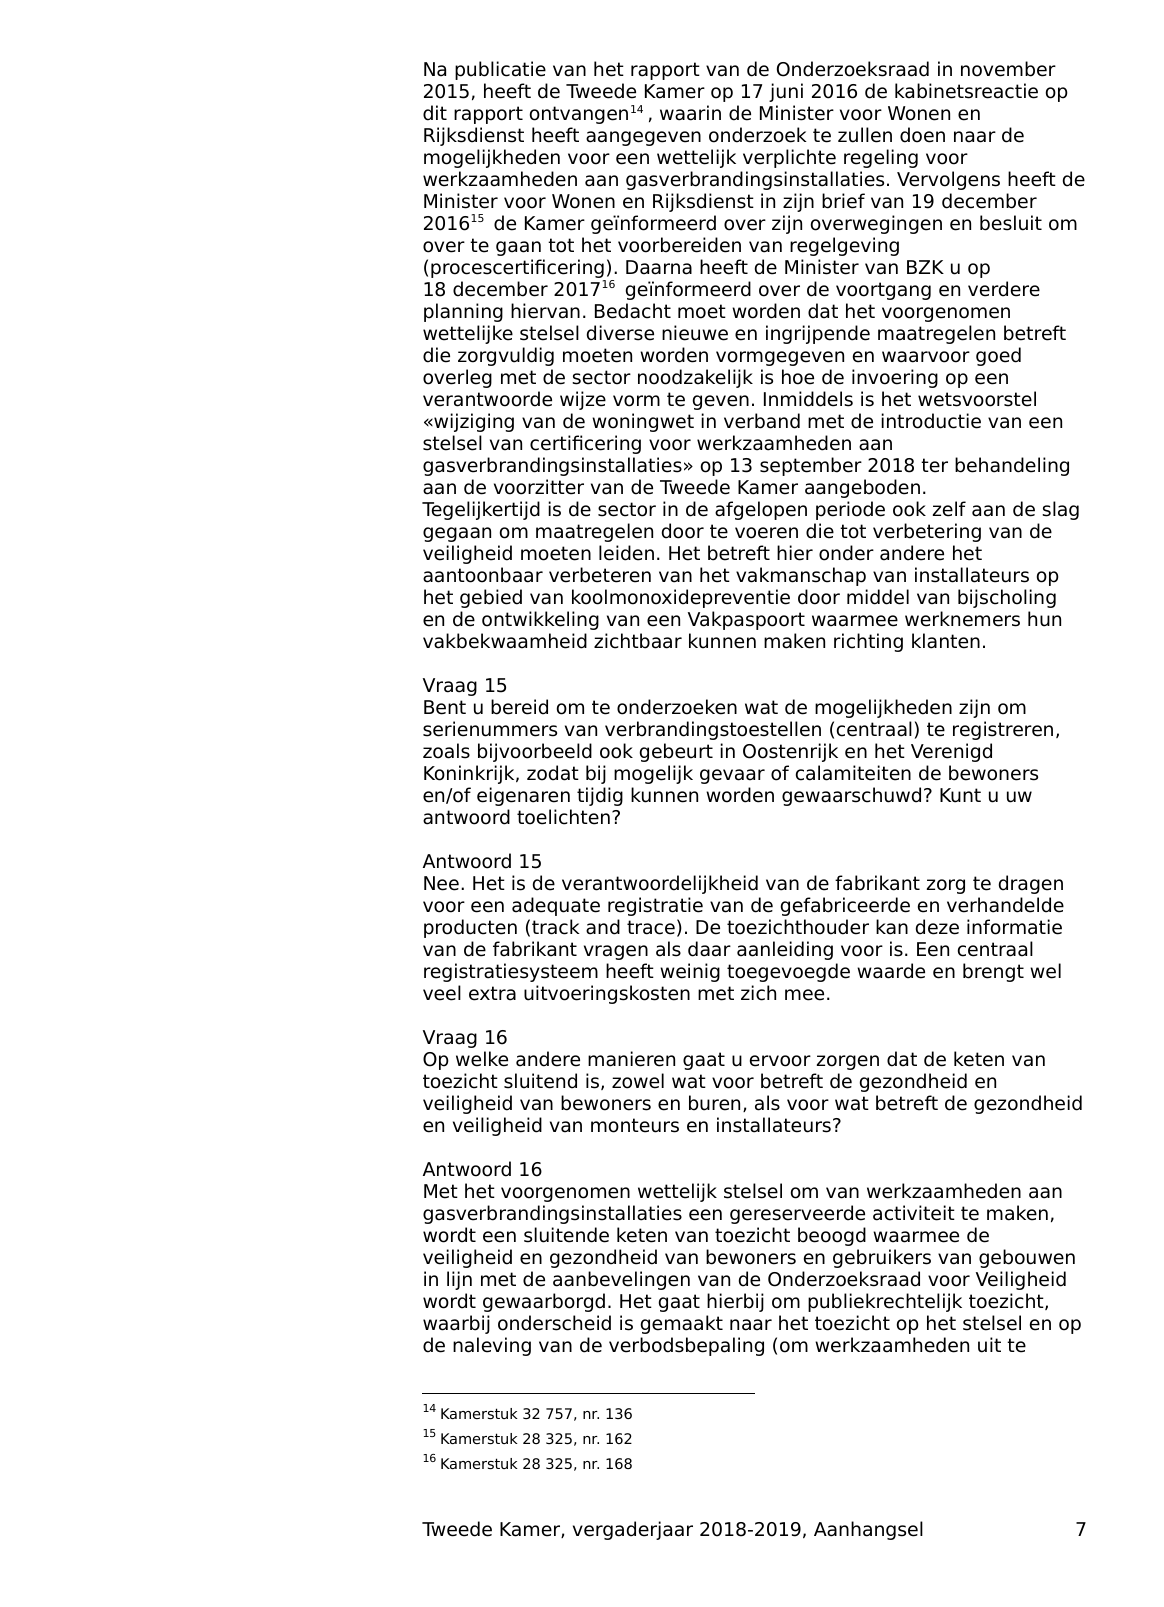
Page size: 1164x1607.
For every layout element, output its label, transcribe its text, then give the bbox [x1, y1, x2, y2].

text Bent u bereid om te onderzoeken wat de mogelijkheden zijn om serienummers van verbrandingstoestellen (centraal) te registreren, zoals bijvoorbeeld ook gebeurt in Oostenrijk en het Verenigd Koninkrijk, zodat bij mogelijk gevaar of calamiteiten de bewoners en/of eigenaren tijdig kunnen worden gewaarschuwd? Kunt u uw antwoord toelichten? [422, 697, 1087, 828]
text Tegelijkertijd is de sector in de afgelopen periode ook zelf aan de slag gegaan om maatregelen door te voeren die tot verbetering van de veiligheid moeten leiden. Het betreft hier onder andere het aantoonbaar verbeteren van het vakmanschap van installateurs op het gebied van koolmonoxidepreventie door middel van bijscholing en de ontwikkeling van een Vakpaspoort waarmee werknemers hun vakbekwaamheid zichtbaar kunnen maken richting klanten. [422, 499, 1087, 652]
text Antwoord 16 [422, 1159, 1087, 1181]
text Kamerstuk 32 757, nr. 136 [422, 1402, 1087, 1424]
text Kamerstuk 28 325, nr. 168 [422, 1452, 1087, 1474]
text Met het voorgenomen wettelijk stelsel om van werkzaamheden aan gasverbrandingsinstallaties een gereserveerde activiteit te maken, wordt een sluitende keten van toezicht beoogd waarmee de veiligheid en gezondheid van bewoners en gebruikers van gebouwen in lijn met de aanbevelingen van de Onderzoeksraad voor Veiligheid wordt gewaarborgd. Het gaat hierbij om publiekrechtelijk toezicht, waarbij onderscheid is gemaakt naar het toezicht op het stelsel en op de naleving van de verbodsbepaling (om werkzaamheden uit te [422, 1181, 1087, 1357]
text Vraag 16 [422, 1027, 1087, 1049]
text Antwoord 15 [422, 851, 1087, 873]
text Na publicatie van het rapport van de Onderzoeksraad in november 2015, heeft de Tweede Kamer op 17 juni 2016 de kabinetsreactie op dit rapport ontvangen, waarin de Minister voor Wonen en Rijksdienst heeft aangegeven onderzoek te zullen doen naar de mogelijkheden voor een wettelijk verplichte regeling voor werkzaamheden aan gasverbrandingsinstallaties. Vervolgens heeft de Minister voor Wonen en Rijksdienst in zijn brief van 19 december 2016 de Kamer geïnformeerd over zijn overwegingen en besluit om over te gaan tot het voorbereiden van regelgeving (procescertificering). Daarna heeft de Minister van BZK u op 18 december 2017 geïnformeerd over de voortgang en verdere planning hiervan. Bedacht moet worden dat het voorgenomen wettelijke stelsel diverse nieuwe en ingrijpende maatregelen betreft die zorgvuldig moeten worden vormgegeven en waarvoor goed overleg met de sector noodzakelijk is hoe de invoering op een verantwoorde wijze vorm te geven. Inmiddels is het wetsvoorstel «wijziging van de woningwet in verband met de introductie van een stelsel van certificering voor werkzaamheden aan gasverbrandingsinstallaties» op 13 september 2018 ter behandeling aan de voorzitter van de Tweede Kamer aangeboden. [422, 59, 1087, 499]
text Op welke andere manieren gaat u ervoor zorgen dat de keten van toezicht sluitend is, zowel wat voor betreft de gezondheid en veiligheid van bewoners en buren, als voor wat betreft de gezondheid en veiligheid van monteurs en installateurs? [422, 1049, 1087, 1137]
text Kamerstuk 28 325, nr. 162 [422, 1427, 1087, 1449]
text Vraag 15 [422, 675, 1087, 697]
text Nee. Het is de verantwoordelijkheid van de fabrikant zorg te dragen voor een adequate registratie van de gefabriceerde en verhandelde producten (track and trace). De toezichthouder kan deze informatie van de fabrikant vragen als daar aanleiding voor is. Een centraal registratiesysteem heeft weinig toegevoegde waarde en brengt wel veel extra uitvoeringskosten met zich mee. [422, 873, 1087, 1004]
